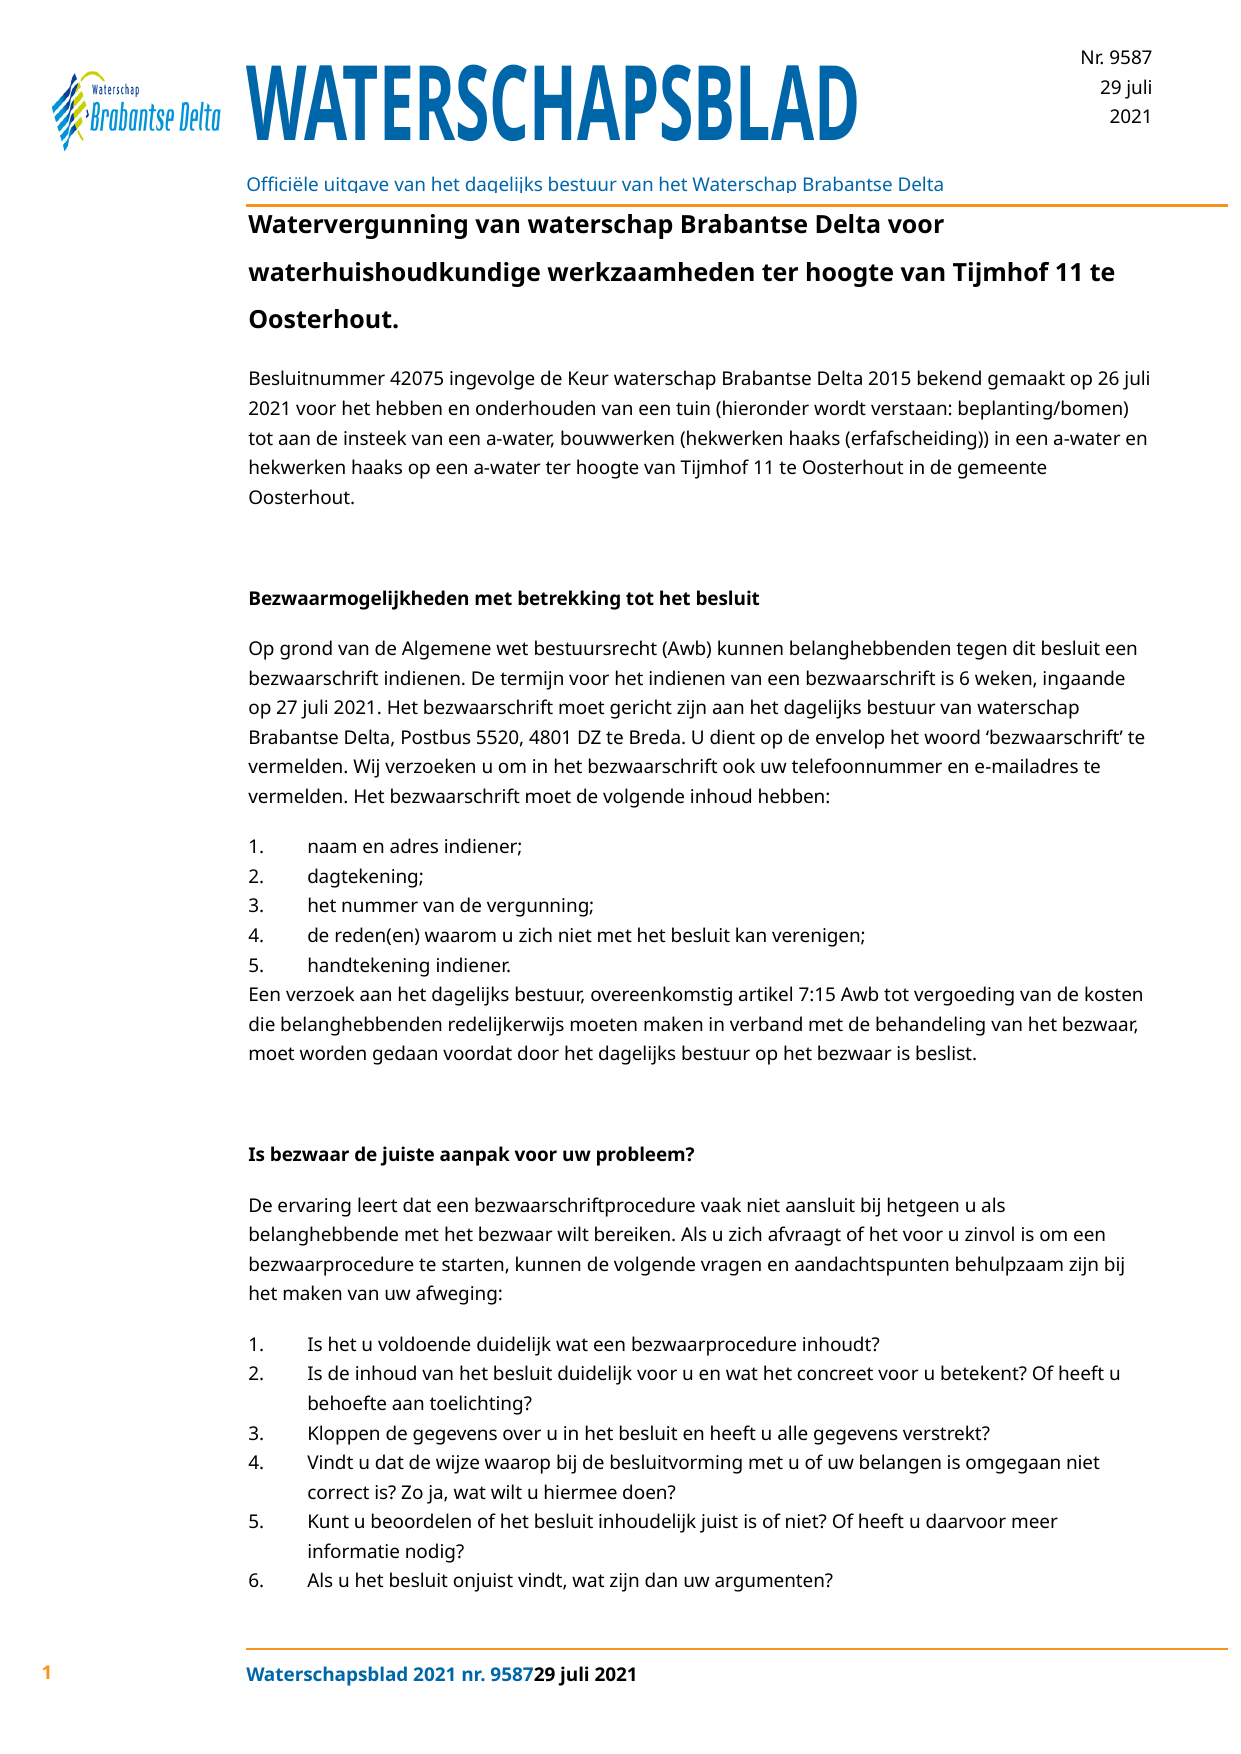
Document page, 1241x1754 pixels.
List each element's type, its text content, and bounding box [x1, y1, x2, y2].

list dagtekening; [248, 863, 1152, 889]
list handtekening indiener. [248, 952, 1152, 977]
picture [41, 47, 231, 172]
list het nummer van de vergunning; [248, 893, 1152, 918]
list Als u het besluit onjuist vindt, wat zijn dan uw argumenten? [248, 1568, 1152, 1593]
text Besluitnummer 42075 ingevolge de Keur waterschap Brabantse Delta 2015 bekend gemaakt op 26 juli 2021 voor het hebben en onderhouden van een tuin (hieronder wordt verstaan: beplanting/bomen) tot aan de insteek van een a-water, bouwwerken (hekwerken haaks (erfafscheiding)) in een a-water en hekwerken haaks op een a-water ter hoogte van Tijmhof 11 te Oosterhout in de gemeente Oosterhout. [248, 366, 1152, 509]
list Is de inhoud van het besluit duidelijk voor u en wat het concreet voor u betekent? Of heeft u behoefte aan toelichting? [248, 1361, 1152, 1416]
list Vindt u dat de wijze waarop bij de besluitvorming met u of uw belangen is omgegaan niet correct is? Zo ja, wat wilt u hiermee doen? [248, 1449, 1152, 1504]
list Kunt u beoordelen of het besluit inhoudelijk juist is of niet? Of heeft u daarvoor meer informatie nodig? [248, 1508, 1152, 1564]
text De ervaring leert dat een bezwaarschriftprocedure vaak niet aansluit bij hetgeen u als belanghebbende met het bezwaar wilt bereiken. Als u zich afvraagt of het voor u zinvol is om een bezwaarprocedure te starten, kunnen de volgende vragen en aandachtspunten behulpzaam zijn bij het maken van uw afweging: [248, 1192, 1152, 1306]
list Kloppen de gegevens over u in het besluit en heeft u alle gegevens verstrekt? [248, 1420, 1152, 1445]
text Een verzoek aan het dagelijks bestuur, overeenkomstig artikel 7:15 Awb tot vergoeding van de kosten die belanghebbenden redelijkerwijs moeten maken in verband met de behandeling van het bezwaar, moet worden gedaan voordat door het dagelijks bestuur op het bezwaar is beslist. [248, 981, 1152, 1066]
list Is het u voldoende duidelijk wat een bezwaarprocedure inhoudt? [248, 1331, 1152, 1357]
text Is bezwaar de juiste aanpak voor uw probleem? [248, 1141, 1152, 1167]
text Watervergunning van waterschap Brabantse Delta voor waterhuishoudkundige werkzaamheden ter hoogte van Tijmhof 11 te Oosterhout. [248, 207, 1152, 336]
text Bezwaarmogelijkheden met betrekking tot het besluit [248, 585, 1152, 610]
list de reden(en) waarom u zich niet met het besluit kan verenigen; [248, 922, 1152, 948]
list naam en adres indiener; [248, 833, 1152, 859]
text Op grond van de Algemene wet bestuursrecht (Awb) kunnen belanghebbenden tegen dit besluit een bezwaarschrift indienen. De termijn voor het indienen van een bezwaarschrift is 6 weken, ingaande op 27 juli 2021. Het bezwaarschrift moet gericht zijn aan het dagelijks bestuur van waterschap Brabantse Delta, Postbus 5520, 4801 DZ te Breda. U dient op de envelop het woord ‘bezwaarschrift’ te vermelden. Wij verzoeken u om in het bezwaarschrift ook uw telefoonnummer en e‑mailadres te vermelden. Het bezwaarschrift moet de volgende inhoud hebben: [248, 635, 1152, 809]
